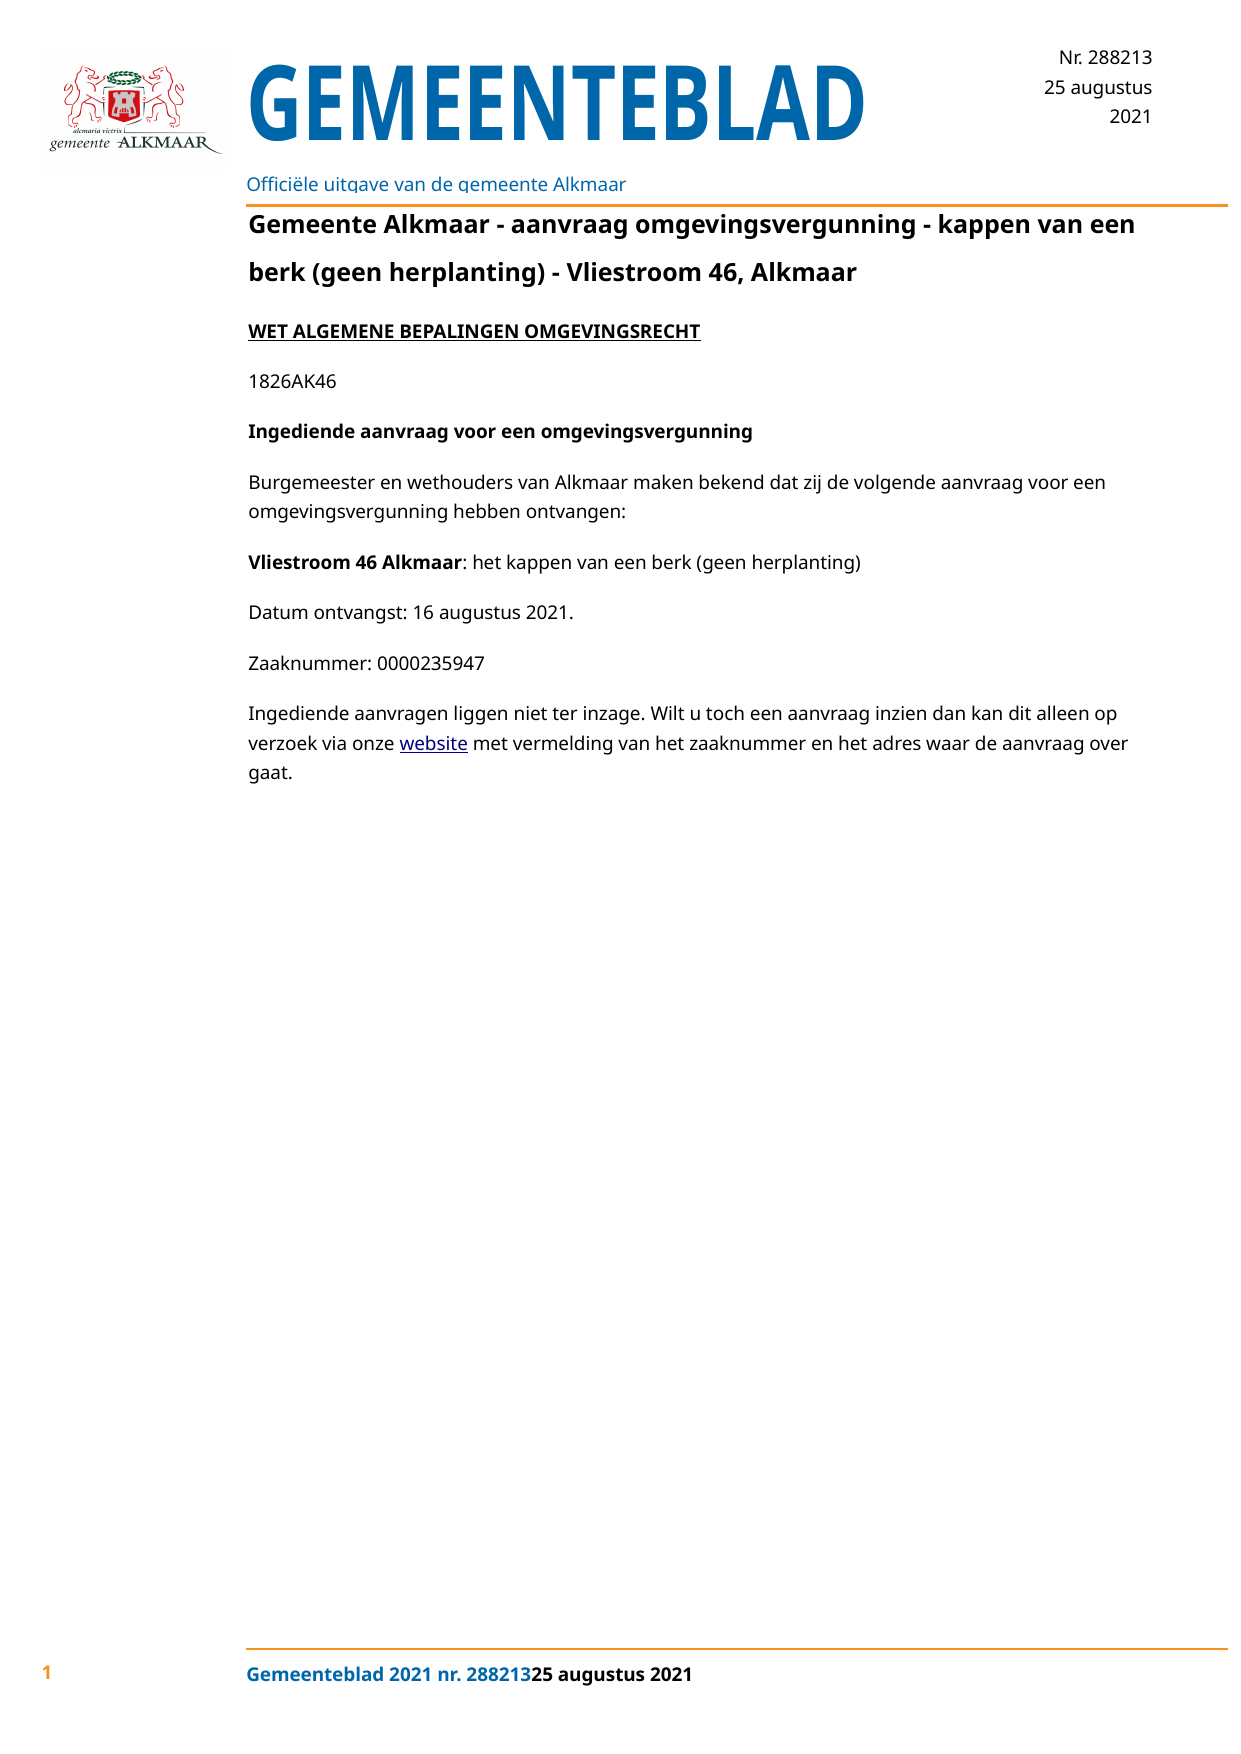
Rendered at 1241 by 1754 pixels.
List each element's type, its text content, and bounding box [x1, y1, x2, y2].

text Ingediende aanvraag voor een omgevingsvergunning [248, 419, 1152, 444]
text Zaaknummer: 0000235947 [248, 650, 1152, 676]
text WET ALGEMENE BEPALINGEN OMGEVINGSRECHT [248, 318, 1152, 344]
text Datum ontvangst: 16 augustus 2021. [248, 599, 1152, 625]
text 1826AK46 [248, 368, 1152, 394]
text Ingediende aanvragen liggen niet ter inzage. Wilt u toch een aanvraag inzien dan kan dit alleen op verzoek via onze website met vermelding van het zaaknummer en het adres waar de aanvraag over gaat. [248, 700, 1152, 785]
text Gemeente Alkmaar - aanvraag omgevingsvergunning - kappen van een berk (geen herplanting) - Vliestroom 46, Alkmaar [248, 207, 1152, 288]
text Burgemeester en wethouders van Alkmaar maken bekend dat zij de volgende aanvraag voor een omgevingsvergunning hebben ontvangen: [248, 469, 1152, 524]
picture [41, 47, 231, 172]
text Vliestroom 46 Alkmaar: het kappen van een berk (geen herplanting) [248, 549, 1152, 575]
